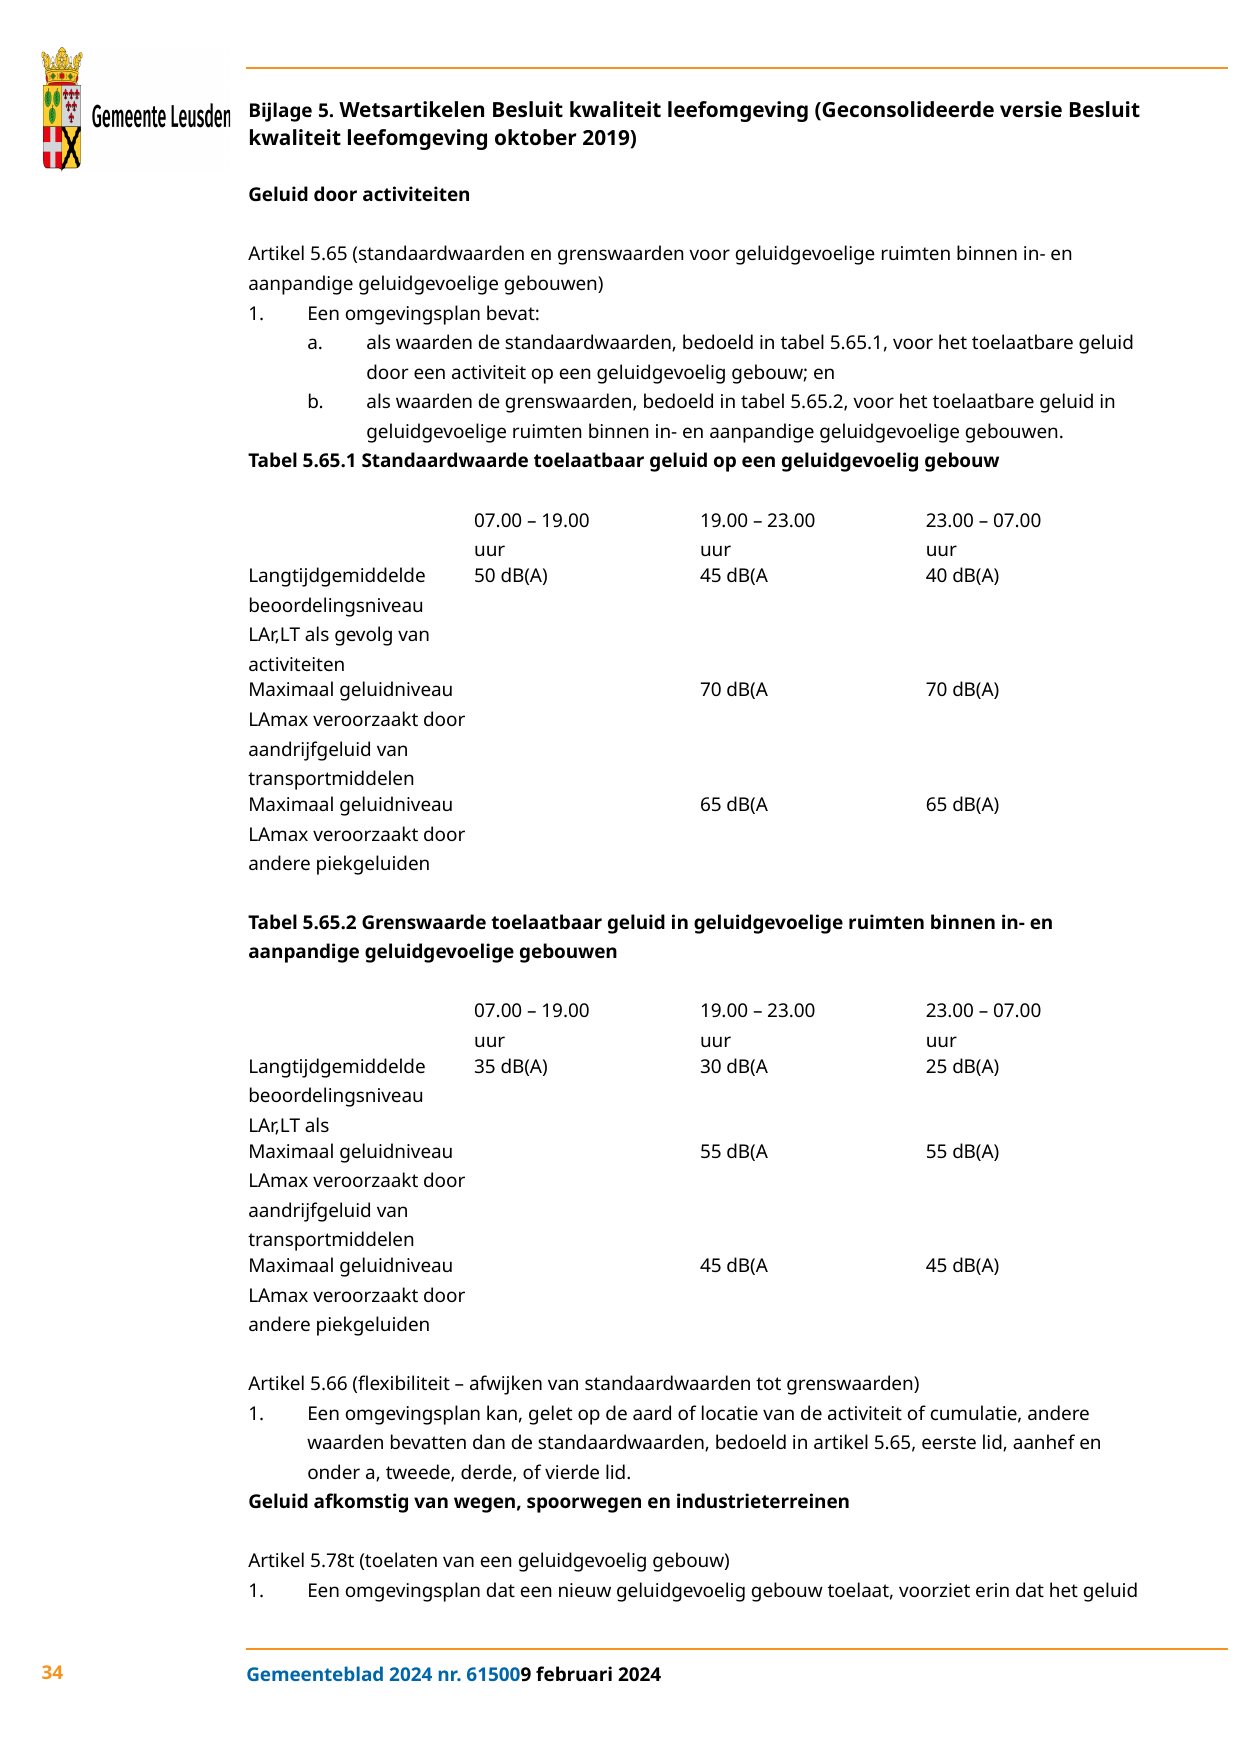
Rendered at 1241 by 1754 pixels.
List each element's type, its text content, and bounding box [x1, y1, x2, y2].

table_cell 45 dB(A [700, 562, 926, 677]
table_cell 50 dB(A) [474, 562, 700, 677]
list Een omgevingsplan kan, gelet op de aard of locatie van de activiteit of cumulatie, andere waarden bevatten dan de standaardwaarden, bedoeld in artikel 5.65, eerste lid, aanhef en onder a, tweede, derde, of vierde lid. [248, 1400, 1152, 1484]
table_cell Langtijdgemiddelde beoordelingsniveau LAr,LT als [248, 1053, 474, 1138]
table_header 07.00 – 19.00 uur [474, 998, 700, 1053]
text Bijlage 5. Wetsartikelen Besluit kwaliteit leefomgeving (Geconsolideerde versie Besluit kwaliteit leefomgeving oktober 2019) [248, 95, 1152, 152]
table_cell 40 dB(A) [926, 562, 1152, 677]
table_cell 65 dB(A) [926, 791, 1152, 876]
table_header [248, 507, 474, 562]
table_cell 65 dB(A [700, 791, 926, 876]
table_cell [474, 1253, 700, 1337]
table_header 19.00 – 23.00 uur [700, 998, 926, 1053]
table_cell 55 dB(A [700, 1138, 926, 1252]
table_cell 25 dB(A) [926, 1053, 1152, 1138]
table_header [248, 998, 474, 1053]
table_cell [474, 791, 700, 876]
table_cell Maximaal geluidniveau LAmax veroorzaakt door andere piekgeluiden [248, 791, 474, 876]
table_header 23.00 – 07.00 uur [926, 998, 1152, 1053]
picture [41, 47, 231, 172]
text Artikel 5.66 (flexibiliteit – afwijken van standaardwaarden tot grenswaarden) [248, 1370, 1152, 1396]
text Tabel 5.65.1 Standaardwaarde toelaatbaar geluid op een geluidgevoelig gebouw [248, 448, 1152, 473]
text Geluid afkomstig van wegen, spoorwegen en industrieterreinen [248, 1488, 1152, 1514]
table_cell 45 dB(A [700, 1253, 926, 1337]
list Een omgevingsplan dat een nieuw geluidgevoelig gebouw toelaat, voorziet erin dat het geluid [248, 1577, 1152, 1603]
text Tabel 5.65.2 Grenswaarde toelaatbaar geluid in geluidgevoelige ruimten binnen in- en aanpandige geluidgevoelige gebouwen [248, 909, 1152, 964]
table_header 07.00 – 19.00 uur [474, 507, 700, 562]
table_cell Maximaal geluidniveau LAmax veroorzaakt door aandrijfgeluid van transportmiddelen [248, 1138, 474, 1252]
table_cell Langtijdgemiddelde beoordelingsniveau LAr,LT als gevolg van activiteiten [248, 562, 474, 677]
list als waarden de standaardwaarden, bedoeld in tabel 5.65.1, voor het toelaatbare geluid door een activiteit op een geluidgevoelig gebouw; en [307, 329, 1152, 384]
list Een omgevingsplan bevat: [248, 300, 1152, 325]
text Artikel 5.78t (toelaten van een geluidgevoelig gebouw) [248, 1548, 1152, 1573]
table_cell [474, 1138, 700, 1252]
table_cell 55 dB(A) [926, 1138, 1152, 1252]
table_cell 70 dB(A) [926, 677, 1152, 791]
table_cell 70 dB(A [700, 677, 926, 791]
table_cell 30 dB(A [700, 1053, 926, 1138]
table_cell 35 dB(A) [474, 1053, 700, 1138]
list als waarden de grenswaarden, bedoeld in tabel 5.65.2, voor het toelaatbare geluid in geluidgevoelige ruimten binnen in- en aanpandige geluidgevoelige gebouwen. [307, 388, 1152, 444]
table_cell Maximaal geluidniveau LAmax veroorzaakt door andere piekgeluiden [248, 1253, 474, 1337]
table_header 23.00 – 07.00 uur [926, 507, 1152, 562]
table_header 19.00 – 23.00 uur [700, 507, 926, 562]
table_cell 45 dB(A) [926, 1253, 1152, 1337]
text Artikel 5.65 (standaardwaarden en grenswaarden voor geluidgevoelige ruimten binnen in- en aanpandige geluidgevoelige gebouwen) [248, 241, 1152, 296]
text Geluid door activiteiten [248, 181, 1152, 207]
table_cell [474, 677, 700, 791]
table_cell Maximaal geluidniveau LAmax veroorzaakt door aandrijfgeluid van transportmiddelen [248, 677, 474, 791]
